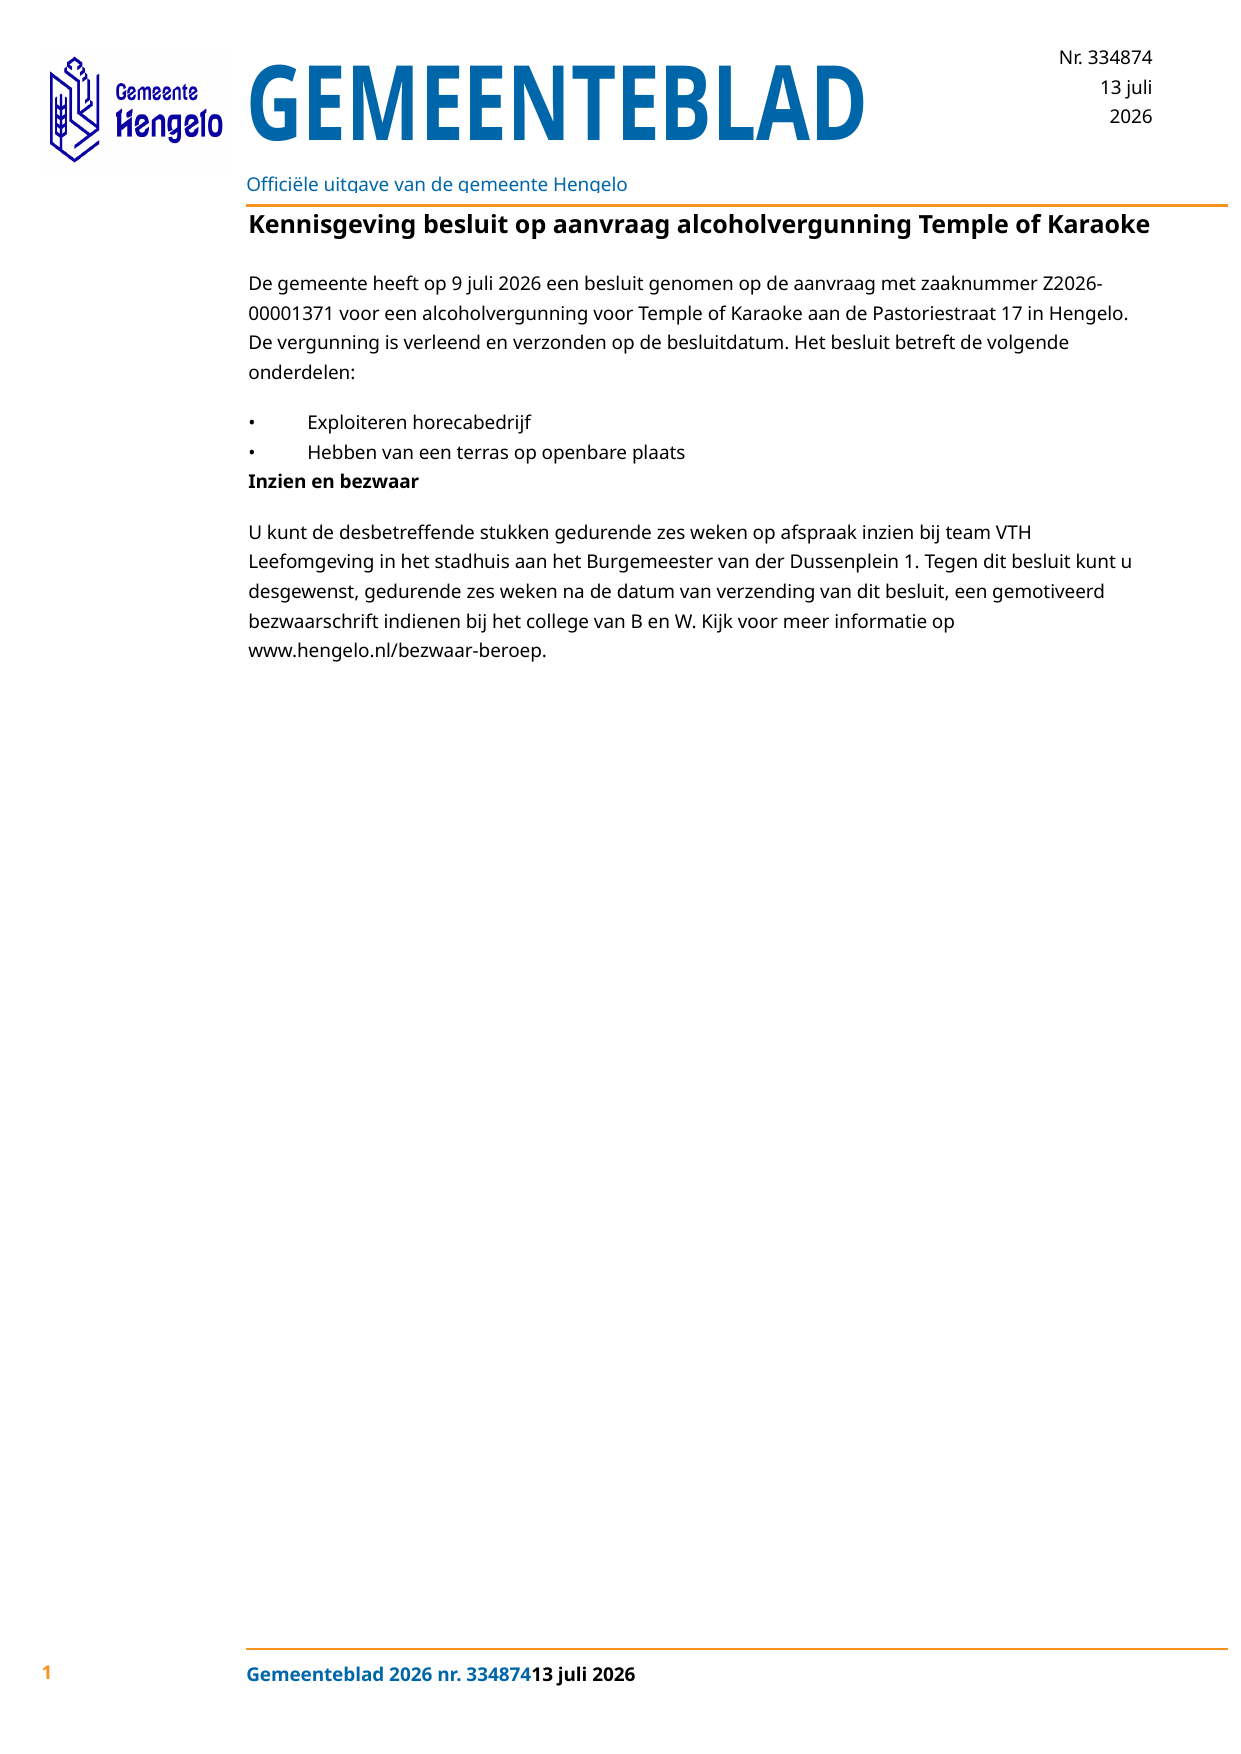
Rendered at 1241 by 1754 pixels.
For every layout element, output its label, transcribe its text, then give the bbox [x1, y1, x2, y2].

picture [41, 47, 231, 172]
list Hebben van een terras op openbare plaats [248, 439, 1152, 465]
text Inzien en bezwaar [248, 469, 1152, 494]
list Exploiteren horecabedrijf [248, 409, 1152, 435]
text De gemeente heeft op 9 juli 2026 een besluit genomen op de aanvraag met zaaknummer Z2026-00001371 voor een alcoholvergunning voor Temple of Karaoke aan de Pastoriestraat 17 in Hengelo. De vergunning is verleend en verzonden op de besluitdatum. Het besluit betreft de volgende onderdelen: [248, 270, 1152, 385]
text U kunt de desbetreffende stukken gedurende zes weken op afspraak inzien bij team VTH Leefomgeving in het stadhuis aan het Burgemeester van der Dussenplein 1. Tegen dit besluit kunt u desgewenst, gedurende zes weken na de datum van verzending van dit besluit, een gemotiveerd bezwaarschrift indienen bij het college van B en W. Kijk voor meer informatie op www.hengelo.nl/bezwaar-beroep. [248, 519, 1152, 663]
text Kennisgeving besluit op aanvraag alcoholvergunning Temple of Karaoke [248, 207, 1152, 241]
